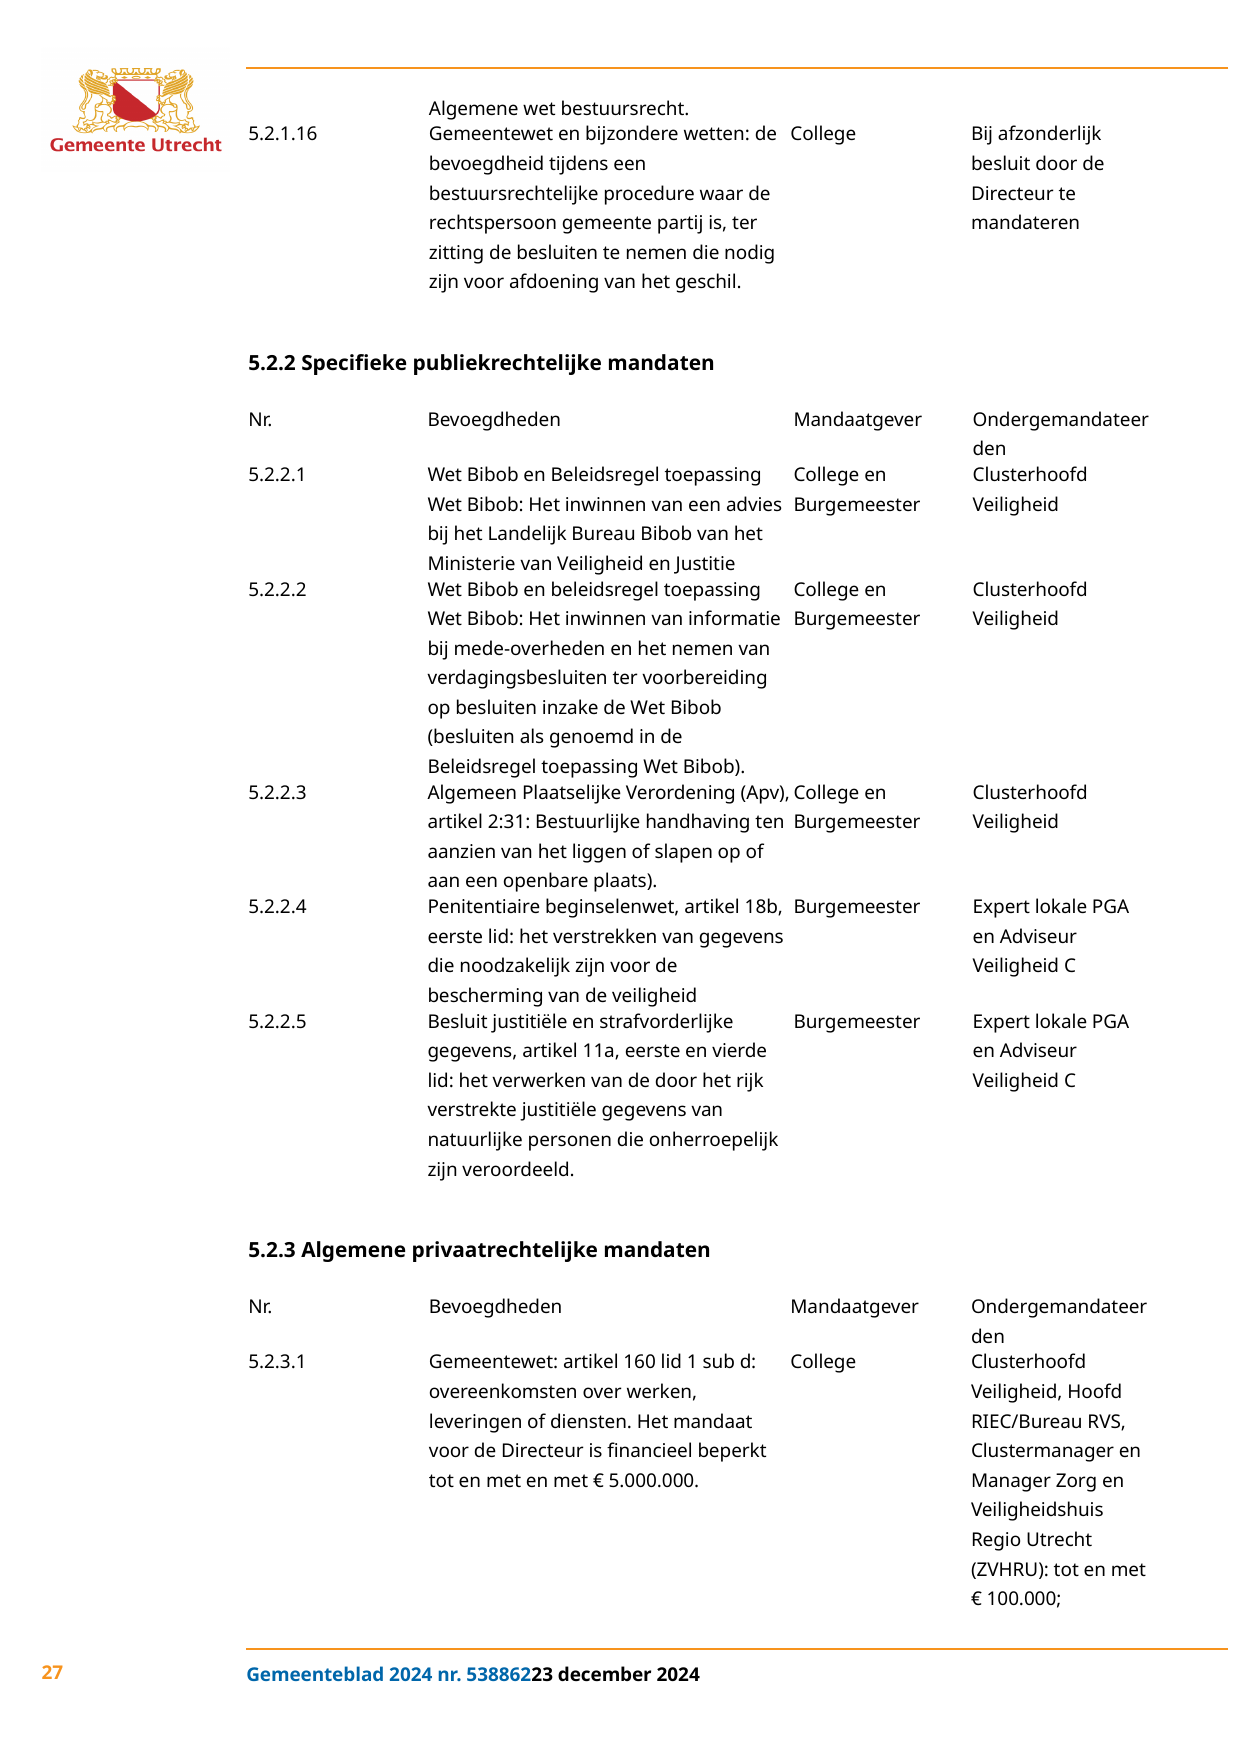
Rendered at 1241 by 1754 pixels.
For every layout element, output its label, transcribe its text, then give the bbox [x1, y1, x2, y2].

table_cell Gemeentewet en bijzondere wetten: de bevoegdheid tijdens een bestuursrechtelijke procedure waar de rechtspersoon gemeente partij is, ter zitting de besluiten te nemen die nodig zijn voor afdoening van het geschil. [429, 121, 790, 294]
table_cell 5.2.2.3 [248, 779, 427, 893]
table_cell Wet Bibob en Beleidsregel toepassing Wet Bibob: Het inwinnen van een advies bij het Landelijk Bureau Bibob van het Ministerie van Veiligheid en Justitie [427, 461, 793, 576]
table_cell College [790, 121, 971, 294]
table_cell College en Burgemeester [793, 461, 972, 576]
table_cell Clusterhoofd Veiligheid [973, 576, 1152, 779]
table_cell [248, 95, 429, 121]
table_cell 5.2.1.16 [248, 121, 429, 294]
table_cell Algemene wet bestuursrecht. [429, 95, 790, 121]
table_cell Burgemeester [793, 1008, 972, 1182]
text 5.2.3 Algemene privaatrechtelijke mandaten [248, 1235, 1152, 1264]
table_cell College en Burgemeester [793, 779, 972, 893]
table_cell Expert lokale PGA en Adviseur Veiligheid C [973, 894, 1152, 1008]
table_cell College [790, 1349, 971, 1611]
table_cell Gemeentewet: artikel 160 lid 1 sub d: overeenkomsten over werken, leveringen of diensten. Het mandaat voor de Directeur is financieel beperkt tot en met en met € 5.000.000. [429, 1349, 790, 1611]
table_cell Besluit justitiële en strafvorderlijke gegevens, artikel 11a, eerste en vierde lid: het verwerken van de door het rijk verstrekte justitiële gegevens van natuurlijke personen die onherroepelijk zijn veroordeeld. [427, 1008, 793, 1182]
table_header Ondergemandateerden [971, 1293, 1152, 1349]
table_cell Bij afzonderlijk besluit door de Directeur te mandateren [971, 121, 1152, 294]
table_cell [790, 95, 971, 121]
table_cell College en Burgemeester [793, 576, 972, 779]
table_cell 5.2.2.5 [248, 1008, 427, 1182]
table_cell 5.2.3.1 [248, 1349, 429, 1611]
picture [41, 47, 231, 172]
table_header Bevoegdheden [429, 1293, 790, 1349]
table_header Nr. [248, 1293, 429, 1349]
table_cell Penitentiaire beginselenwet, artikel 18b, eerste lid: het verstrekken van gegevens die noodzakelijk zijn voor de bescherming van de veiligheid [427, 894, 793, 1008]
table_cell Algemeen Plaatselijke Verordening (Apv), artikel 2:31: Bestuurlijke handhaving ten aanzien van het liggen of slapen op of aan een openbare plaats). [427, 779, 793, 893]
table_header Mandaatgever [793, 406, 972, 461]
table_cell Clusterhoofd Veiligheid, Hoofd RIEC/Bureau RVS, Clustermanager en Manager Zorg en Veiligheidshuis Regio Utrecht (ZVHRU): tot en met € 100.000; [971, 1349, 1152, 1611]
table_cell 5.2.2.4 [248, 894, 427, 1008]
table_header Nr. [248, 406, 427, 461]
text 5.2.2 Specifieke publiekrechtelijke mandaten [248, 348, 1152, 376]
table_header Bevoegdheden [427, 406, 793, 461]
table_cell 5.2.2.1 [248, 461, 427, 576]
table_cell [971, 95, 1152, 121]
table_cell Clusterhoofd Veiligheid [973, 779, 1152, 893]
table_header Mandaatgever [790, 1293, 971, 1349]
table_cell Expert lokale PGA en Adviseur Veiligheid C [973, 1008, 1152, 1182]
table_cell 5.2.2.2 [248, 576, 427, 779]
table_header Ondergemandateerden [973, 406, 1152, 461]
table_cell Burgemeester [793, 894, 972, 1008]
table_cell Clusterhoofd Veiligheid [973, 461, 1152, 576]
table_cell Wet Bibob en beleidsregel toepassing Wet Bibob: Het inwinnen van informatie bij mede-overheden en het nemen van verdagingsbesluiten ter voorbereiding op besluiten inzake de Wet Bibob (besluiten als genoemd in de Beleidsregel toepassing Wet Bibob). [427, 576, 793, 779]
